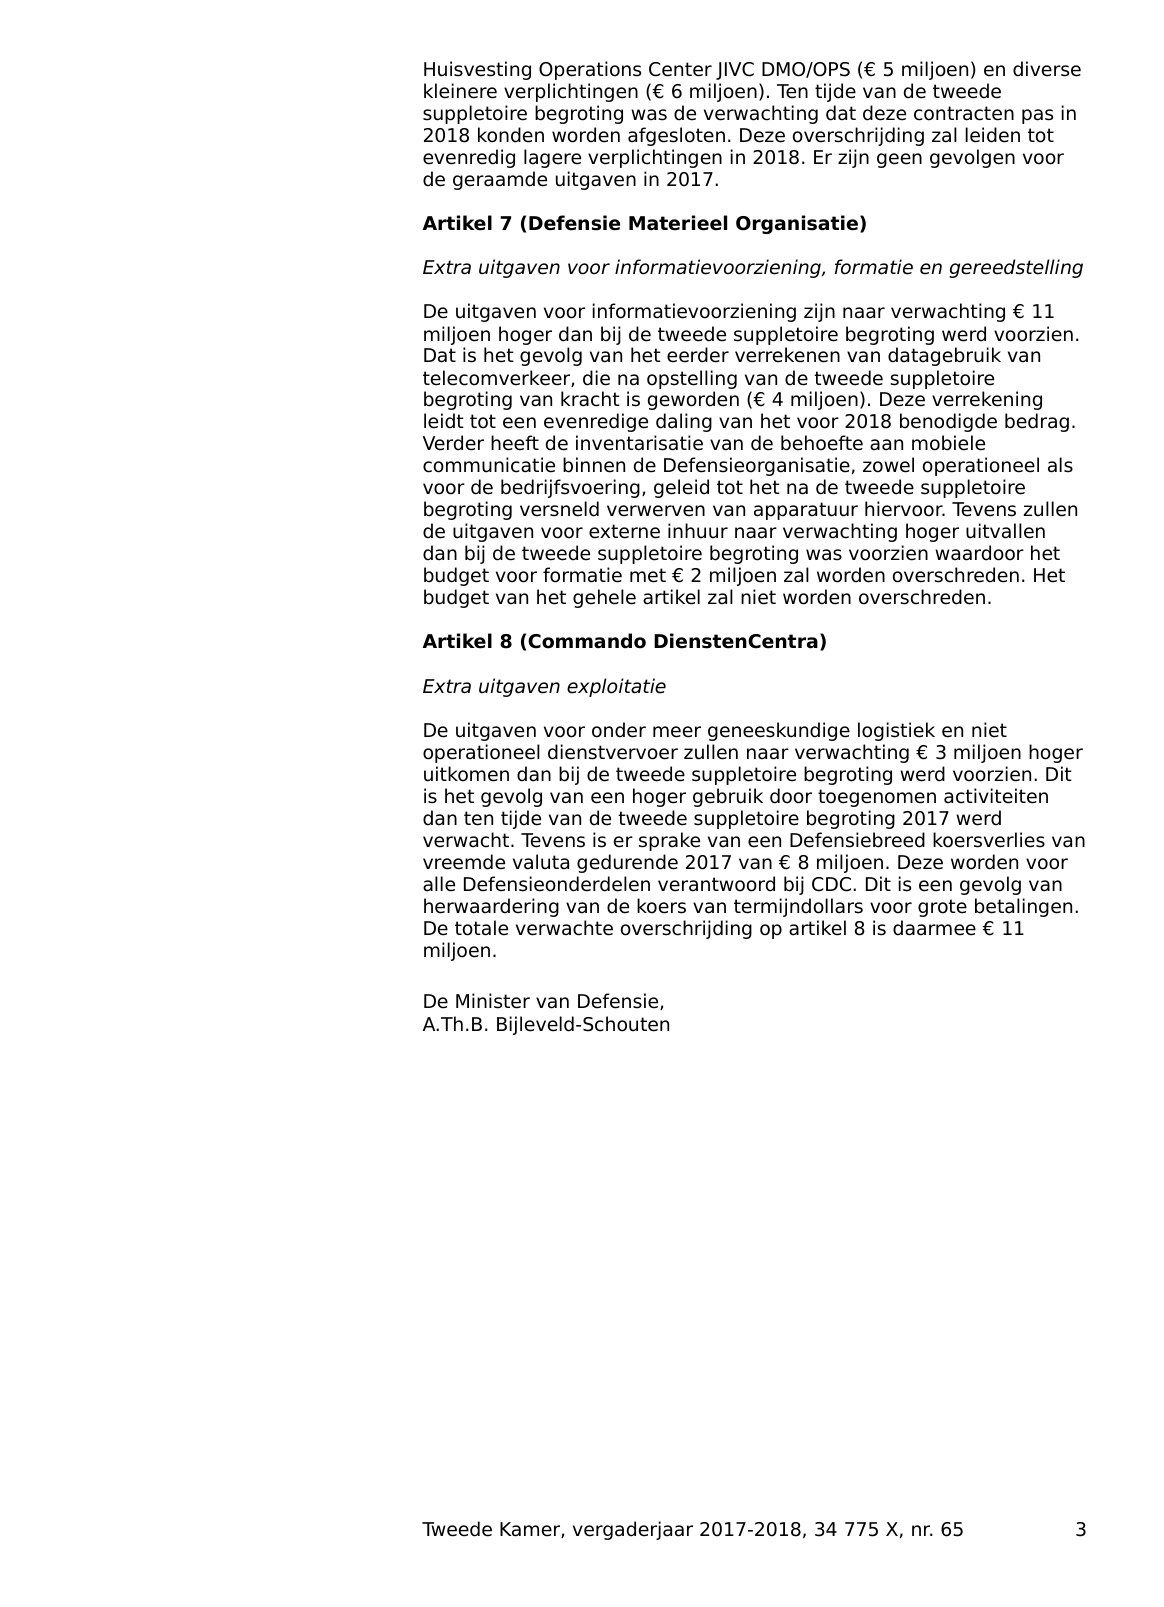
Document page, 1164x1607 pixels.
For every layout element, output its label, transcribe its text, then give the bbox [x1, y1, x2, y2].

subtitle Extra uitgaven exploitatie [422, 676, 1087, 697]
text De uitgaven voor onder meer geneeskundige logistiek en niet operationeel dienstvervoer zullen naar verwachting € 3 miljoen hoger uitkomen dan bij de tweede suppletoire begroting werd voorzien. Dit is het gevolg van een hoger gebruik door toegenomen activiteiten dan ten tijde van de tweede suppletoire begroting 2017 werd verwacht. Tevens is er sprake van een Defensiebreed koersverlies van vreemde valuta gedurende 2017 van € 8 miljoen. Deze worden voor alle Defensieonderdelen verantwoord bij CDC. Dit is een gevolg van herwaardering van de koers van termijndollars voor grote betalingen. De totale verwachte overschrijding op artikel 8 is daarmee € 11 miljoen. [422, 720, 1087, 961]
subtitle Artikel 7 (Defensie Materieel Organisatie) [422, 213, 1087, 235]
subtitle Extra uitgaven voor informatievoorziening, formatie en gereedstelling [422, 257, 1087, 279]
text De uitgaven voor informatievoorziening zijn naar verwachting € 11 miljoen hoger dan bij de tweede suppletoire begroting werd voorzien. Dat is het gevolg van het eerder verrekenen van datagebruik van telecomverkeer, die na opstelling van de tweede suppletoire begroting van kracht is geworden (€ 4 miljoen). Deze verrekening leidt tot een evenredige daling van het voor 2018 benodigde bedrag. Verder heeft de inventarisatie van de behoefte aan mobiele communicatie binnen de Defensieorganisatie, zowel operationeel als voor de bedrijfsvoering, geleid tot het na de tweede suppletoire begroting versneld verwerven van apparatuur hiervoor. Tevens zullen de uitgaven voor externe inhuur naar verwachting hoger uitvallen dan bij de tweede suppletoire begroting was voorzien waardoor het budget voor formatie met € 2 miljoen zal worden overschreden. Het budget van het gehele artikel zal niet worden overschreden. [422, 301, 1087, 609]
subtitle Artikel 8 (Commando DienstenCentra) [422, 631, 1087, 653]
text De Minister van Defensie, A.Th.B. Bijleveld-Schouten [422, 991, 1087, 1035]
text Huisvesting Operations Center JIVC DMO/OPS (€ 5 miljoen) en diverse kleinere verplichtingen (€ 6 miljoen). Ten tijde van de tweede suppletoire begroting was de verwachting dat deze contracten pas in 2018 konden worden afgesloten. Deze overschrijding zal leiden tot evenredig lagere verplichtingen in 2018. Er zijn geen gevolgen voor de geraamde uitgaven in 2017. [422, 59, 1087, 191]
